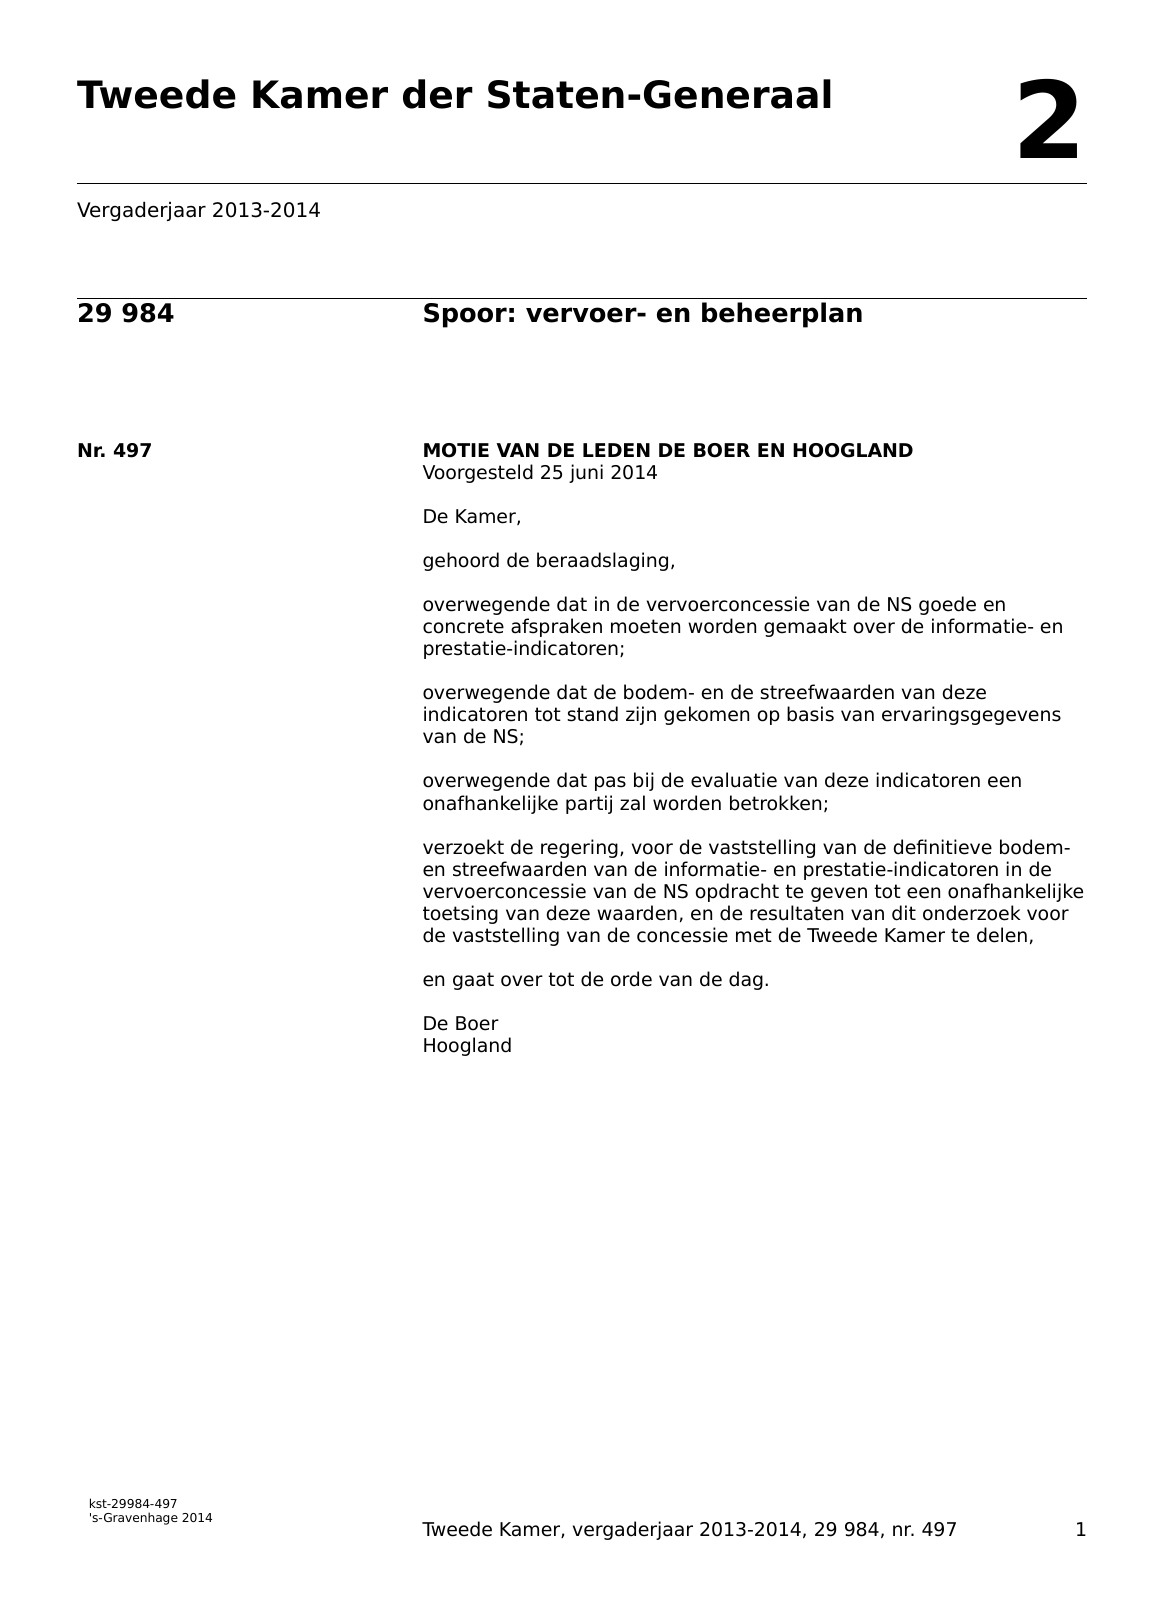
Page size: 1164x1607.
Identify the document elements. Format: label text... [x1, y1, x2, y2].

text overwegende dat pas bij de evaluatie van deze indicatoren een onafhankelijke partij zal worden betrokken; [422, 770, 1087, 814]
text overwegende dat in de vervoerconcessie van de NS goede en concrete afspraken moeten worden gemaakt over de informatie- en prestatie-indicatoren; [422, 594, 1087, 660]
text en gaat over tot de orde van de dag. [422, 969, 1087, 991]
subtitle 29 984 Spoor: vervoer- en beheerplan [77, 299, 1087, 329]
text 's-Gravenhage 2014 [88, 1511, 323, 1525]
text verzoekt de regering, voor de vaststelling van de definitieve bodem- en streefwaarden van de informatie- en prestatie-indicatoren in de vervoerconcessie van de NS opdracht te geven tot een onafhankelijke toetsing van deze waarden, en de resultaten van dit onderzoek voor de vaststelling van de concessie met de Tweede Kamer te delen, [422, 837, 1087, 946]
table_cell Vergaderjaar 2013-2014 [77, 184, 1087, 298]
text gehoord de beraadslaging, [422, 550, 1087, 572]
text overwegende dat de bodem- en de streefwaarden van deze indicatoren tot stand zijn gekomen op basis van ervaringsgegevens van de NS; [422, 682, 1087, 748]
table_header 2 [886, 59, 1087, 183]
text De Kamer, [422, 506, 1087, 528]
subtitle Nr. 497 MOTIE VAN DE LEDEN DE BOER EN HOOGLAND [77, 440, 1087, 462]
text De Boer [422, 1013, 1087, 1035]
text Voorgesteld 25 juni 2014 [422, 462, 1087, 484]
text kst-29984-497 [88, 1497, 323, 1511]
table_header Tweede Kamer der Staten-Generaal [77, 59, 886, 183]
text Hoogland [422, 1035, 1087, 1057]
